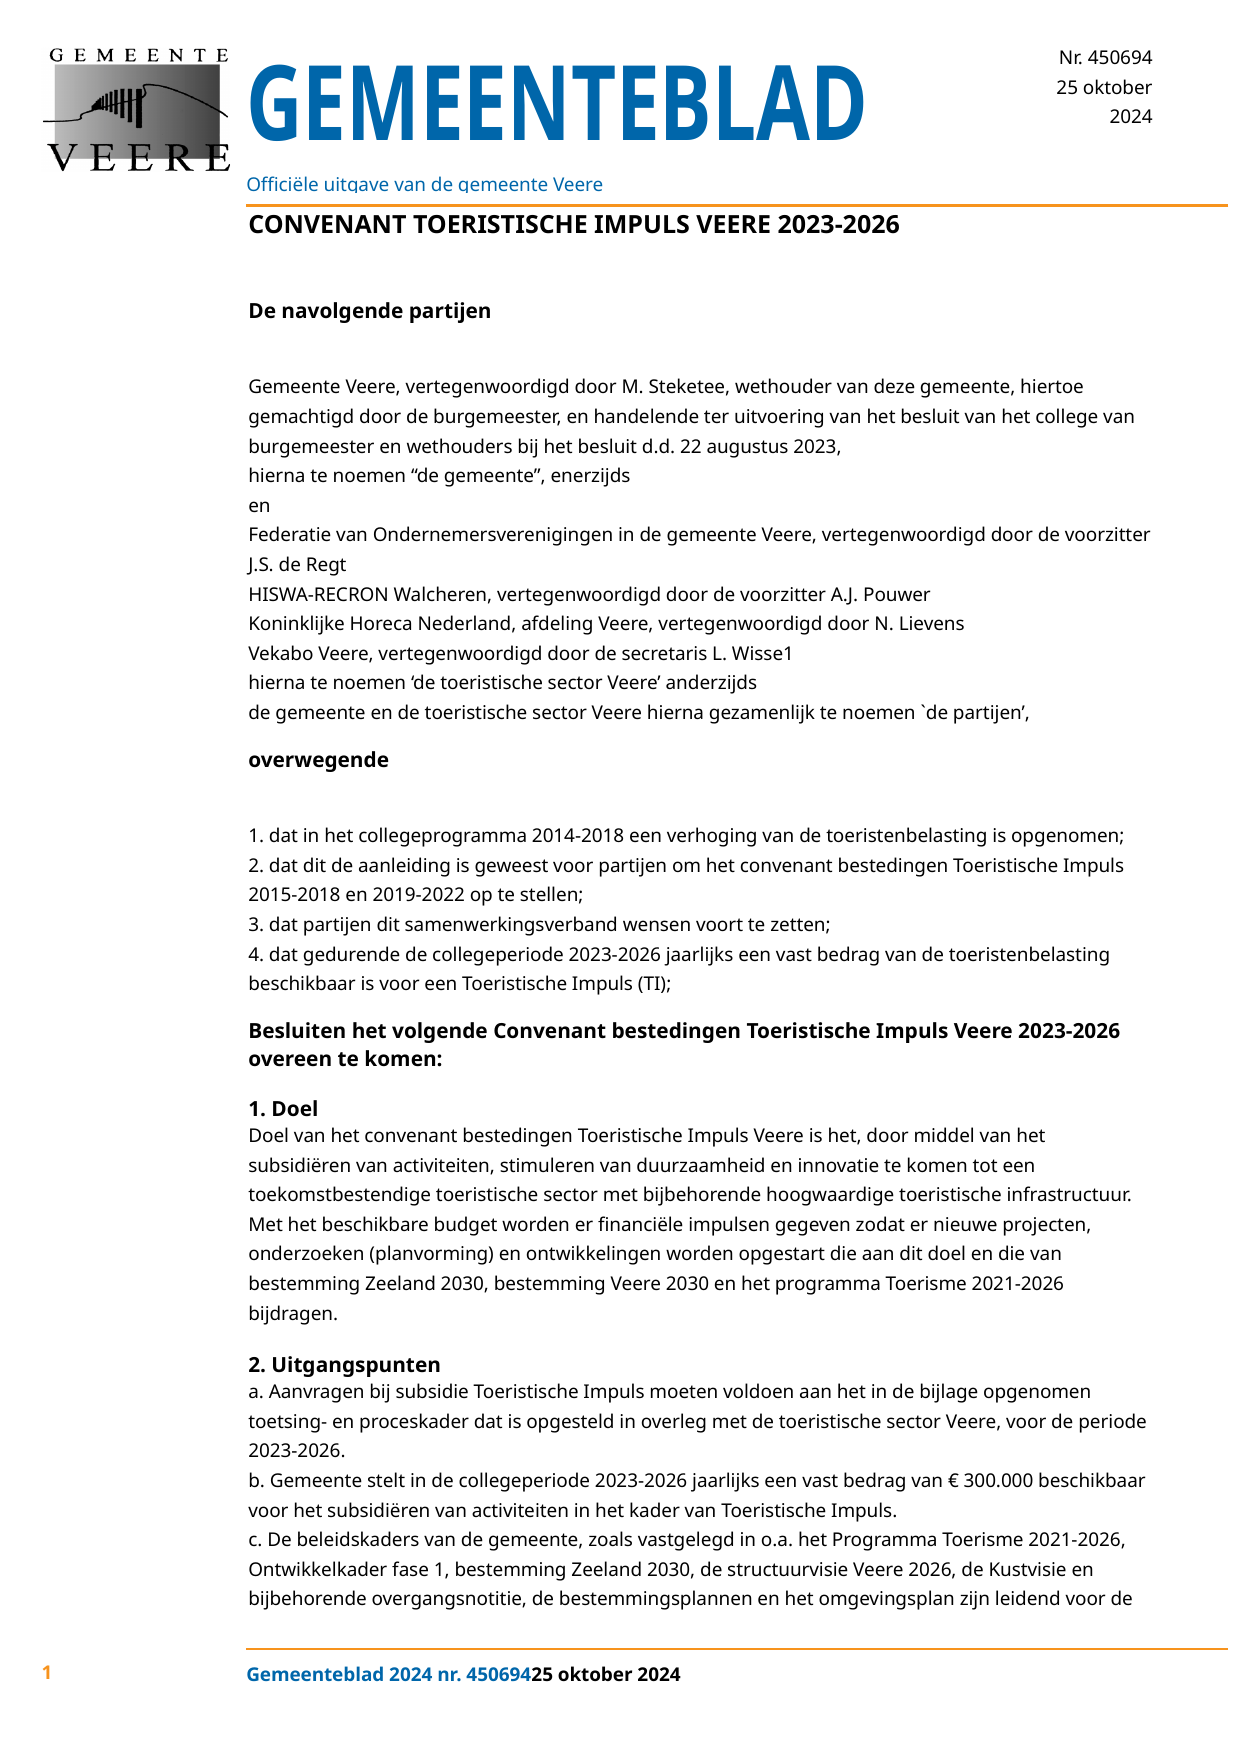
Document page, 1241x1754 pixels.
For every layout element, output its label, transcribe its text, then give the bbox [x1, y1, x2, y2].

text Gemeente Veere, vertegenwoordigd door M. Steketee, wethouder van deze gemeente, hiertoe gemachtigd door de burgemeester, en handelende ter uitvoering van het besluit van het college van burgemeester en wethouders bij het besluit d.d. 22 augustus 2023, [248, 374, 1152, 459]
picture [41, 47, 231, 172]
text Doel van het convenant bestedingen Toeristische Impuls Veere is het, door middel van het subsidiëren van activiteiten, stimuleren van duurzaamheid en innovatie te komen tot een toekomstbestendige toeristische sector met bijbehorende hoogwaardige toeristische infrastructuur. Met het beschikbare budget worden er financiële impulsen gegeven zodat er nieuwe projecten, onderzoeken (planvorming) en ontwikkelingen worden opgestart die aan dit doel en die van bestemming Zeeland 2030, bestemming Veere 2030 en het programma Toerisme 2021-2026 bijdragen. [248, 1122, 1152, 1325]
text overwegende [248, 745, 1152, 773]
text a. Aanvragen bij subsidie Toeristische Impuls moeten voldoen aan het in de bijlage opgenomen toetsing- en proceskader dat is opgesteld in overleg met de toeristische sector Veere, voor de periode 2023-2026. [248, 1378, 1152, 1463]
text 1. Doel [248, 1094, 1152, 1122]
text 3. dat partijen dit samenwerkingsverband wensen voort te zetten; [248, 911, 1152, 937]
text 4. dat gedurende de collegeperiode 2023-2026 jaarlijks een vast bedrag van de toeristenbelasting beschikbaar is voor een Toeristische Impuls (TI); [248, 941, 1152, 996]
text Federatie van Ondernemersverenigingen in de gemeente Veere, vertegenwoordigd door de voorzitter J.S. de Regt [248, 522, 1152, 577]
text 2. Uitgangspunten [248, 1350, 1152, 1378]
text b. Gemeente stelt in de collegeperiode 2023-2026 jaarlijks een vast bedrag van € 300.000 beschikbaar voor het subsidiëren van activiteiten in het kader van Toeristische Impuls. [248, 1467, 1152, 1523]
text De navolgende partijen [248, 296, 1152, 324]
text hierna te noemen ‘de toeristische sector Veere’ anderzijds [248, 669, 1152, 695]
text c. De beleidskaders van de gemeente, zoals vastgelegd in o.a. het Programma Toerisme 2021-2026, Ontwikkelkader fase 1, bestemming Zeeland 2030, de structuurvisie Veere 2026, de Kustvisie en bijbehorende overgangsnotitie, de bestemmingsplannen en het omgevingsplan zijn leidend voor de [248, 1526, 1152, 1611]
text en [248, 492, 1152, 518]
text de gemeente en de toeristische sector Veere hierna gezamenlijk te noemen `de partijen’, [248, 699, 1152, 725]
text Koninklijke Horeca Nederland, afdeling Veere, vertegenwoordigd door N. Lievens [248, 610, 1152, 636]
text hierna te noemen “de gemeente”, enerzijds [248, 462, 1152, 488]
text CONVENANT TOERISTISCHE IMPULS VEERE 2023-2026 [248, 207, 1152, 241]
text HISWA-RECRON Walcheren, vertegenwoordigd door de voorzitter A.J. Pouwer [248, 581, 1152, 607]
text Vekabo Veere, vertegenwoordigd door de secretaris L. Wisse1 [248, 640, 1152, 666]
text 1. dat in het collegeprogramma 2014-2018 een verhoging van de toeristenbelasting is opgenomen; [248, 822, 1152, 848]
text 2. dat dit de aanleiding is geweest voor partijen om het convenant bestedingen Toeristische Impuls 2015-2018 en 2019-2022 op te stellen; [248, 852, 1152, 907]
text Besluiten het volgende Convenant bestedingen Toeristische Impuls Veere 2023-2026 overeen te komen: [248, 1016, 1152, 1073]
